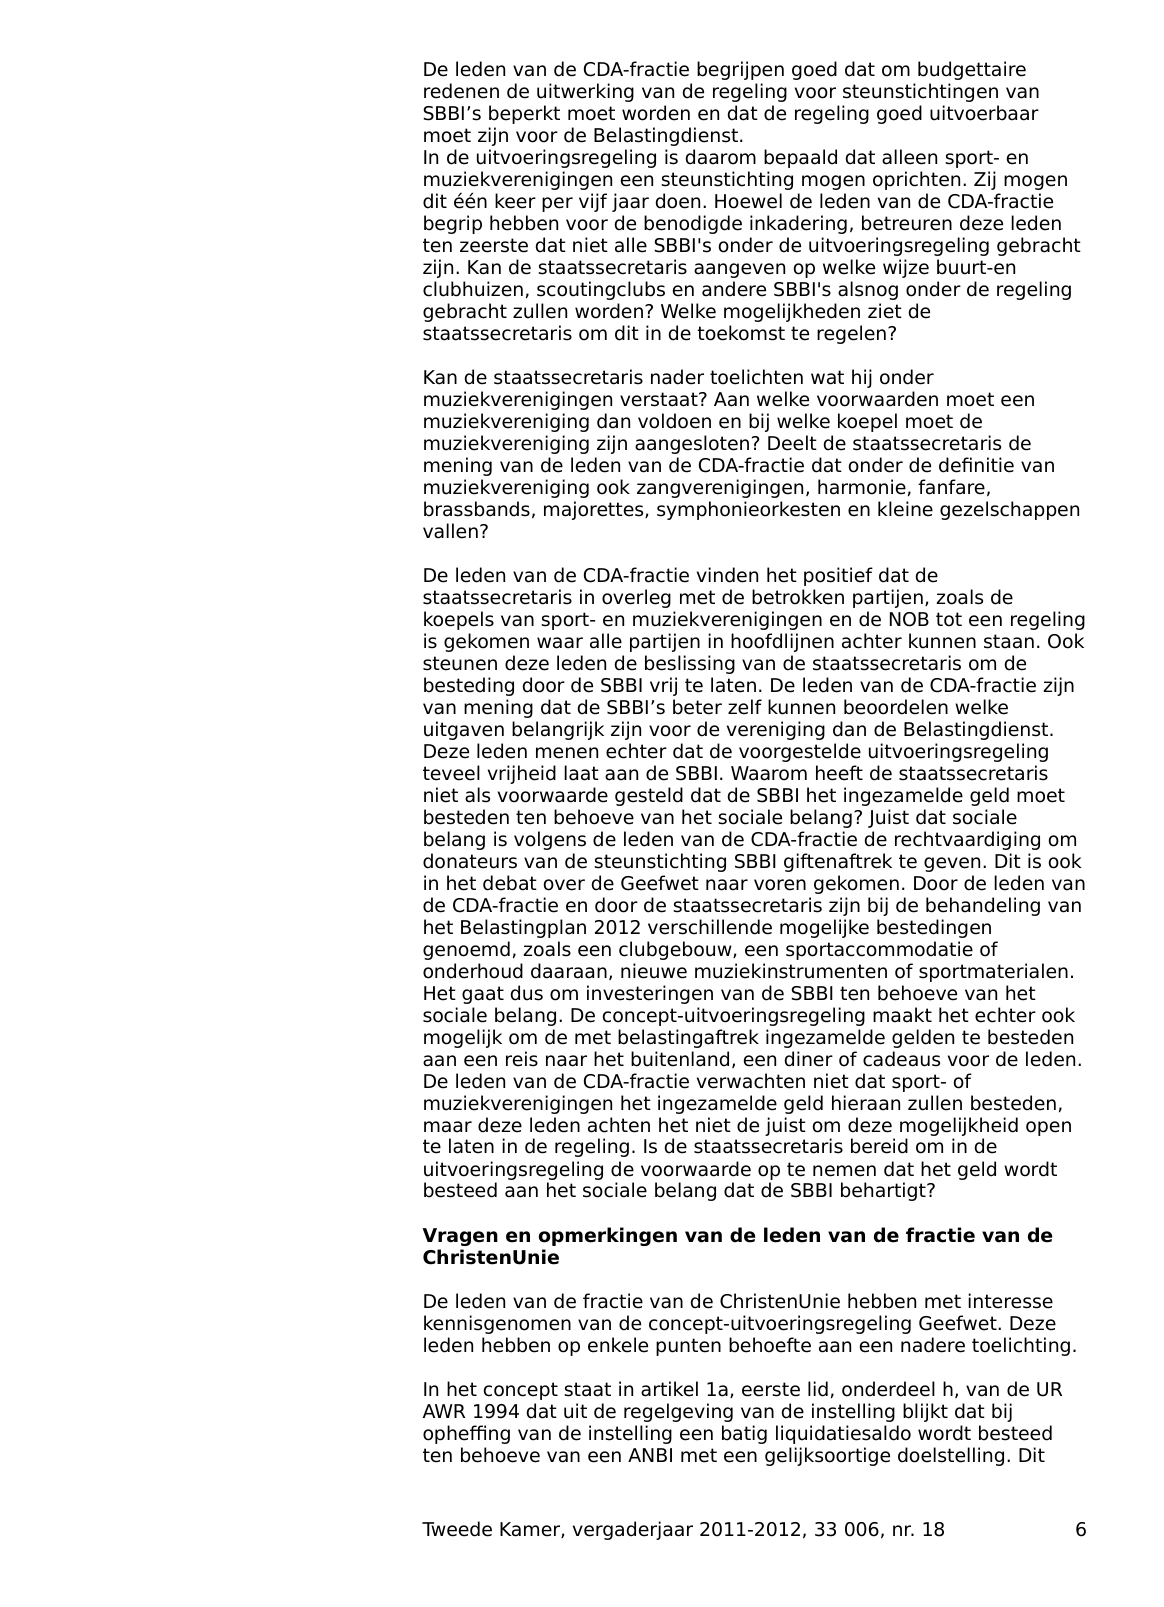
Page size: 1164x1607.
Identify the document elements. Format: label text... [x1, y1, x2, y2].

text De leden van de CDA-fractie begrijpen goed dat om budgettaire redenen de uitwerking van de regeling voor steunstichtingen van SBBI’s beperkt moet worden en dat de regeling goed uitvoerbaar moet zijn voor de Belastingdienst. [422, 59, 1087, 147]
text De leden van de fractie van de ChristenUnie hebben met interesse kennisgenomen van de concept-uitvoeringsregeling Geefwet. Deze leden hebben op enkele punten behoefte aan een nadere toelichting. [422, 1291, 1087, 1357]
text Kan de staatssecretaris nader toelichten wat hij onder muziekverenigingen verstaat? Aan welke voorwaarden moet een muziekvereniging dan voldoen en bij welke koepel moet de muziekvereniging zijn aangesloten? Deelt de staatssecretaris de mening van de leden van de CDA-fractie dat onder de definitie van muziekvereniging ook zangverenigingen, harmonie, fanfare, brassbands, majorettes, symphonieorkesten en kleine gezelschappen vallen? [422, 367, 1087, 543]
text De leden van de CDA-fractie vinden het positief dat de staatssecretaris in overleg met de betrokken partijen, zoals de koepels van sport- en muziekverenigingen en de NOB tot een regeling is gekomen waar alle partijen in hoofdlijnen achter kunnen staan. Ook steunen deze leden de beslissing van de staatssecretaris om de besteding door de SBBI vrij te laten. De leden van de CDA-fractie zijn van mening dat de SBBI’s beter zelf kunnen beoordelen welke uitgaven belangrijk zijn voor de vereniging dan de Belastingdienst. Deze leden menen echter dat de voorgestelde uitvoeringsregeling teveel vrijheid laat aan de SBBI. Waarom heeft de staatssecretaris niet als voorwaarde gesteld dat de SBBI het ingezamelde geld moet besteden ten behoeve van het sociale belang? Juist dat sociale belang is volgens de leden van de CDA-fractie de rechtvaardiging om donateurs van de steunstichting SBBI giftenaftrek te geven. Dit is ook in het debat over de Geefwet naar voren gekomen. Door de leden van de CDA-fractie en door de staatssecretaris zijn bij de behandeling van het Belastingplan 2012 verschillende mogelijke bestedingen genoemd, zoals een clubgebouw, een sportaccommodatie of onderhoud daaraan, nieuwe muziekinstrumenten of sportmaterialen. Het gaat dus om investeringen van de SBBI ten behoeve van het sociale belang. De concept-uitvoeringsregeling maakt het echter ook mogelijk om de met belastingaftrek ingezamelde gelden te besteden aan een reis naar het buitenland, een diner of cadeaus voor de leden. De leden van de CDA-fractie verwachten niet dat sport- of muziekverenigingen het ingezamelde geld hieraan zullen besteden, maar deze leden achten het niet de juist om deze mogelijkheid open te laten in de regeling. Is de staatssecretaris bereid om in de uitvoeringsregeling de voorwaarde op te nemen dat het geld wordt besteed aan het sociale belang dat de SBBI behartigt? [422, 565, 1087, 1202]
text In het concept staat in artikel 1a, eerste lid, onderdeel h, van de UR AWR 1994 dat uit de regelgeving van de instelling blijkt dat bij opheffing van de instelling een batig liquidatiesaldo wordt besteed ten behoeve van een ANBI met een gelijksoortige doelstelling. Dit [422, 1379, 1087, 1467]
text In de uitvoeringsregeling is daarom bepaald dat alleen sport- en muziekverenigingen een steunstichting mogen oprichten. Zij mogen dit één keer per vijf jaar doen. Hoewel de leden van de CDA-fractie begrip hebben voor de benodigde inkadering, betreuren deze leden ten zeerste dat niet alle SBBI's onder de uitvoeringsregeling gebracht zijn. Kan de staatssecretaris aangeven op welke wijze buurt-en clubhuizen, scoutingclubs en andere SBBI's alsnog onder de regeling gebracht zullen worden? Welke mogelijkheden ziet de staatssecretaris om dit in de toekomst te regelen? [422, 147, 1087, 345]
subtitle Vragen en opmerkingen van de leden van de fractie van de ChristenUnie [422, 1224, 1087, 1268]
